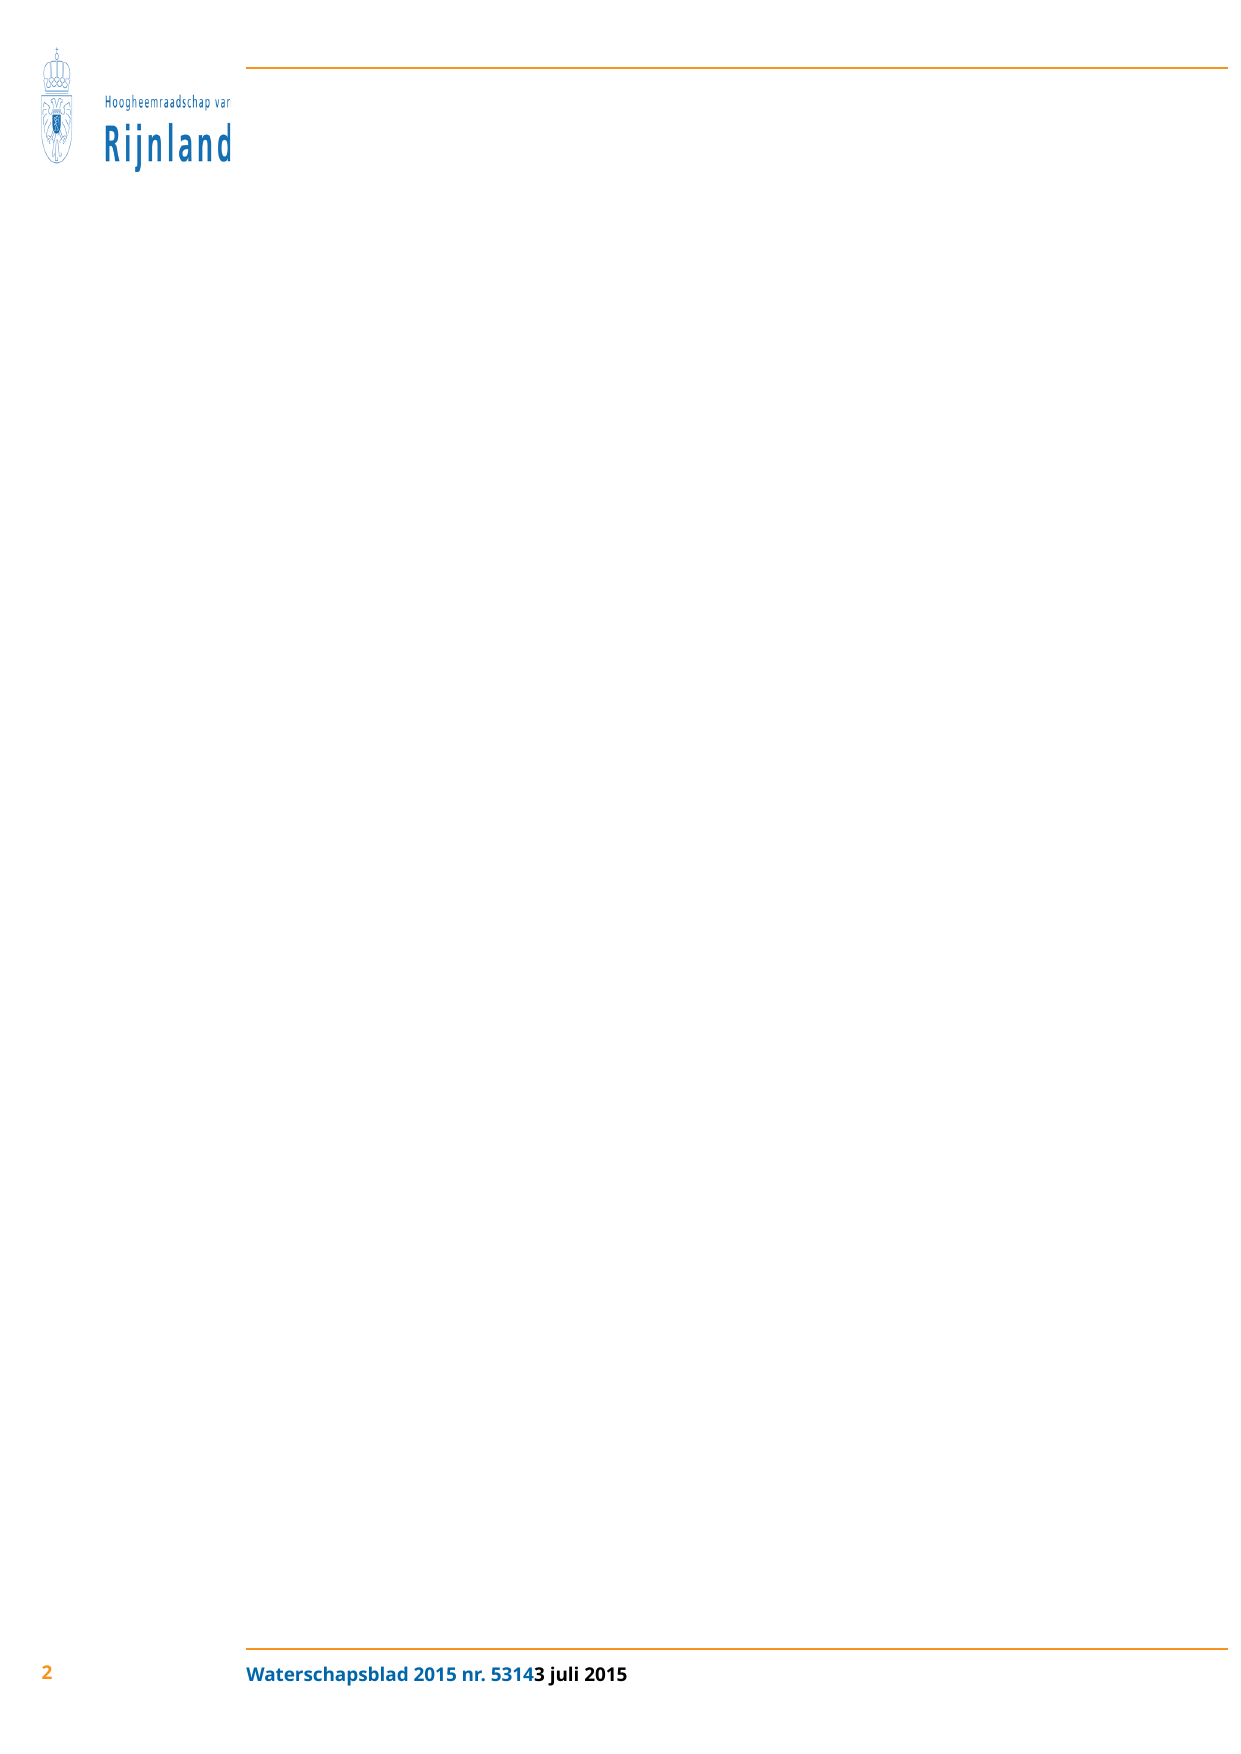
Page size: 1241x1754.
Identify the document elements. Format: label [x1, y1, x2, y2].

picture [41, 47, 231, 172]
